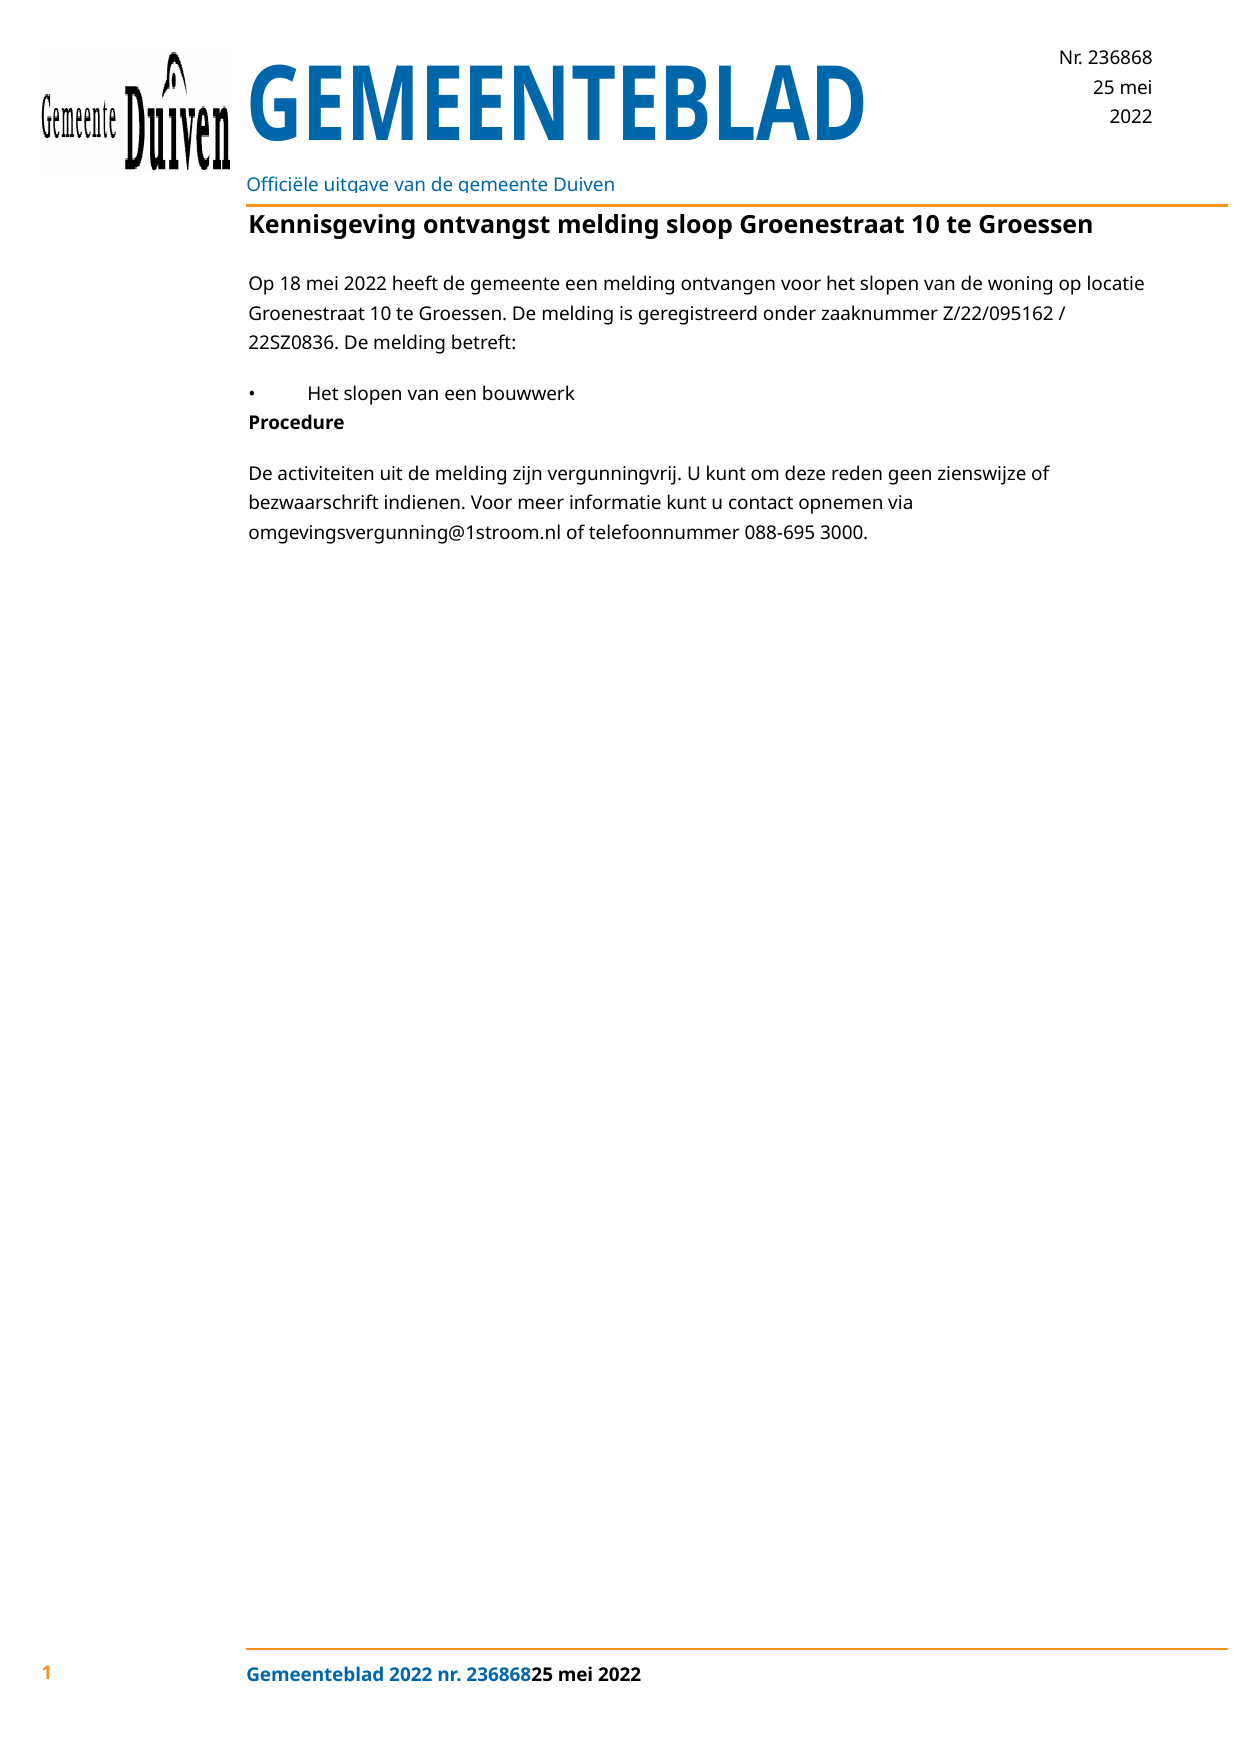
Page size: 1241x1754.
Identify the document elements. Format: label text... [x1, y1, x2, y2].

picture [41, 47, 231, 172]
text Op 18 mei 2022 heeft de gemeente een melding ontvangen voor het slopen van de woning op locatie Groenestraat 10 te Groessen. De melding is geregistreerd onder zaaknummer Z/22/095162 / 22SZ0836. De melding betreft: [248, 270, 1152, 355]
text De activiteiten uit de melding zijn vergunningvrij. U kunt om deze reden geen zienswijze of bezwaarschrift indienen. Voor meer informatie kunt u contact opnemen via omgevingsvergunning@1stroom.nl of telefoonnummer 088-695 3000. [248, 460, 1152, 545]
text Procedure [248, 409, 1152, 435]
text Kennisgeving ontvangst melding sloop Groenestraat 10 te Groessen [248, 207, 1152, 241]
list Het slopen van een bouwwerk [248, 380, 1152, 406]
